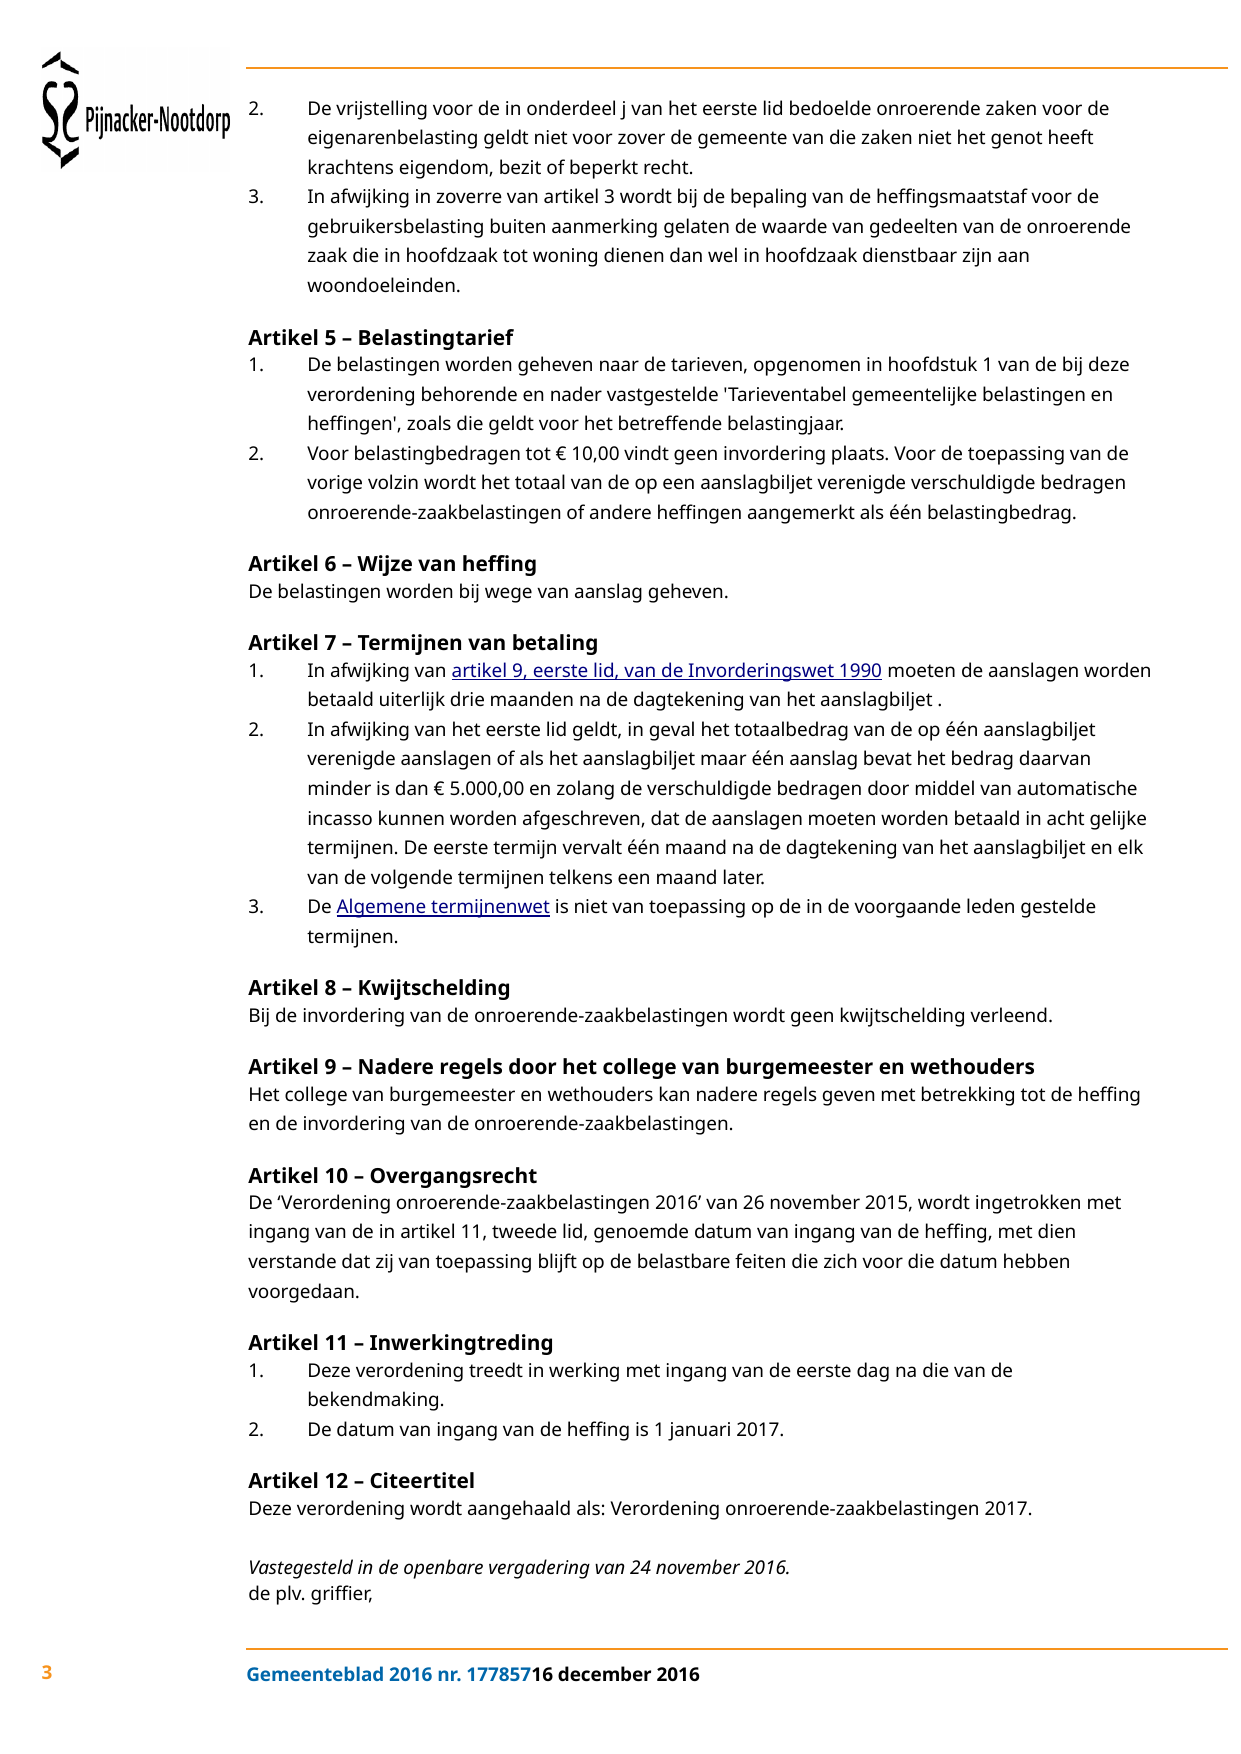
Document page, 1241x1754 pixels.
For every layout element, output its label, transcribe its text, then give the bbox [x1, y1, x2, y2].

text Het college van burgemeester en wethouders kan nadere regels geven met betrekking tot de heffing en de invordering van de onroerende-zaakbelastingen. [248, 1081, 1152, 1136]
list De datum van ingang van de heffing is 1 januari 2017. [248, 1416, 1152, 1442]
text Artikel 11 – Inwerkingtreding [248, 1328, 1152, 1357]
text Artikel 7 – Termijnen van betaling [248, 628, 1152, 657]
text Artikel 6 – Wijze van heffing [248, 549, 1152, 578]
text Deze verordening wordt aangehaald als: Verordening onroerende-zaakbelastingen 2017. [248, 1495, 1152, 1521]
text Artikel 9 – Nadere regels door het college van burgemeester en wethouders [248, 1052, 1152, 1081]
text Artikel 8 – Kwijtschelding [248, 973, 1152, 1002]
text Vastegesteld in de openbare vergadering van 24 november 2016. [248, 1554, 1152, 1580]
list De belastingen worden geheven naar de tarieven, opgenomen in hoofdstuk 1 van de bij deze verordening behorende en nader vastgestelde 'Tarieventabel gemeentelijke belastingen en heffingen', zoals die geldt voor het betreffende belastingjaar. [248, 351, 1152, 436]
text De belastingen worden bij wege van aanslag geheven. [248, 578, 1152, 604]
list In afwijking van het eerste lid geldt, in geval het totaalbedrag van de op één aanslagbiljet verenigde aanslagen of als het aanslagbiljet maar één aanslag bevat het bedrag daarvan minder is dan € 5.000,00 en zolang de verschuldigde bedragen door middel van automatische incasso kunnen worden afgeschreven, dat de aanslagen moeten worden betaald in acht gelijke termijnen. De eerste termijn vervalt één maand na de dagtekening van het aanslagbiljet en elk van de volgende termijnen telkens een maand later. [248, 716, 1152, 889]
picture [41, 47, 231, 172]
text Artikel 12 – Citeertitel [248, 1466, 1152, 1495]
text Artikel 5 – Belastingtarief [248, 323, 1152, 351]
list In afwijking in zoverre van artikel 3 wordt bij de bepaling van de heffingsmaatstaf voor de gebruikersbelasting buiten aanmerking gelaten de waarde van gedeelten van de onroerende zaak die in hoofdzaak tot woning dienen dan wel in hoofdzaak dienstbaar zijn aan woondoeleinden. [248, 183, 1152, 298]
text de plv. griffier, [248, 1580, 1152, 1605]
list Voor belastingbedragen tot € 10,00 vindt geen invordering plaats. Voor de toepassing van de vorige volzin wordt het totaal van de op een aanslagbiljet verenigde verschuldigde bedragen onroerende-zaakbelastingen of andere heffingen aangemerkt als één belastingbedrag. [248, 440, 1152, 525]
text Artikel 10 – Overgangsrecht [248, 1161, 1152, 1189]
text Bij de invordering van de onroerende-zaakbelastingen wordt geen kwijtschelding verleend. [248, 1002, 1152, 1028]
list Deze verordening treedt in werking met ingang van de eerste dag na die van de bekendmaking. [248, 1357, 1152, 1412]
list De Algemene termijnenwet is niet van toepassing op de in de voorgaande leden gestelde termijnen. [248, 893, 1152, 949]
list De vrijstelling voor de in onderdeel j van het eerste lid bedoelde onroerende zaken voor de eigenarenbelasting geldt niet voor zover de gemeente van die zaken niet het genot heeft krachtens eigendom, bezit of beperkt recht. [248, 95, 1152, 180]
text De ‘Verordening onroerende-zaakbelastingen 2016’ van 26 november 2015, wordt ingetrokken met ingang van de in artikel 11, tweede lid, genoemde datum van ingang van de heffing, met dien verstande dat zij van toepassing blijft op de belastbare feiten die zich voor die datum hebben voorgedaan. [248, 1189, 1152, 1304]
list In afwijking van artikel 9, eerste lid, van de Invorderingswet 1990 moeten de aanslagen worden betaald uiterlijk drie maanden na de dagtekening van het aanslagbiljet . [248, 657, 1152, 712]
